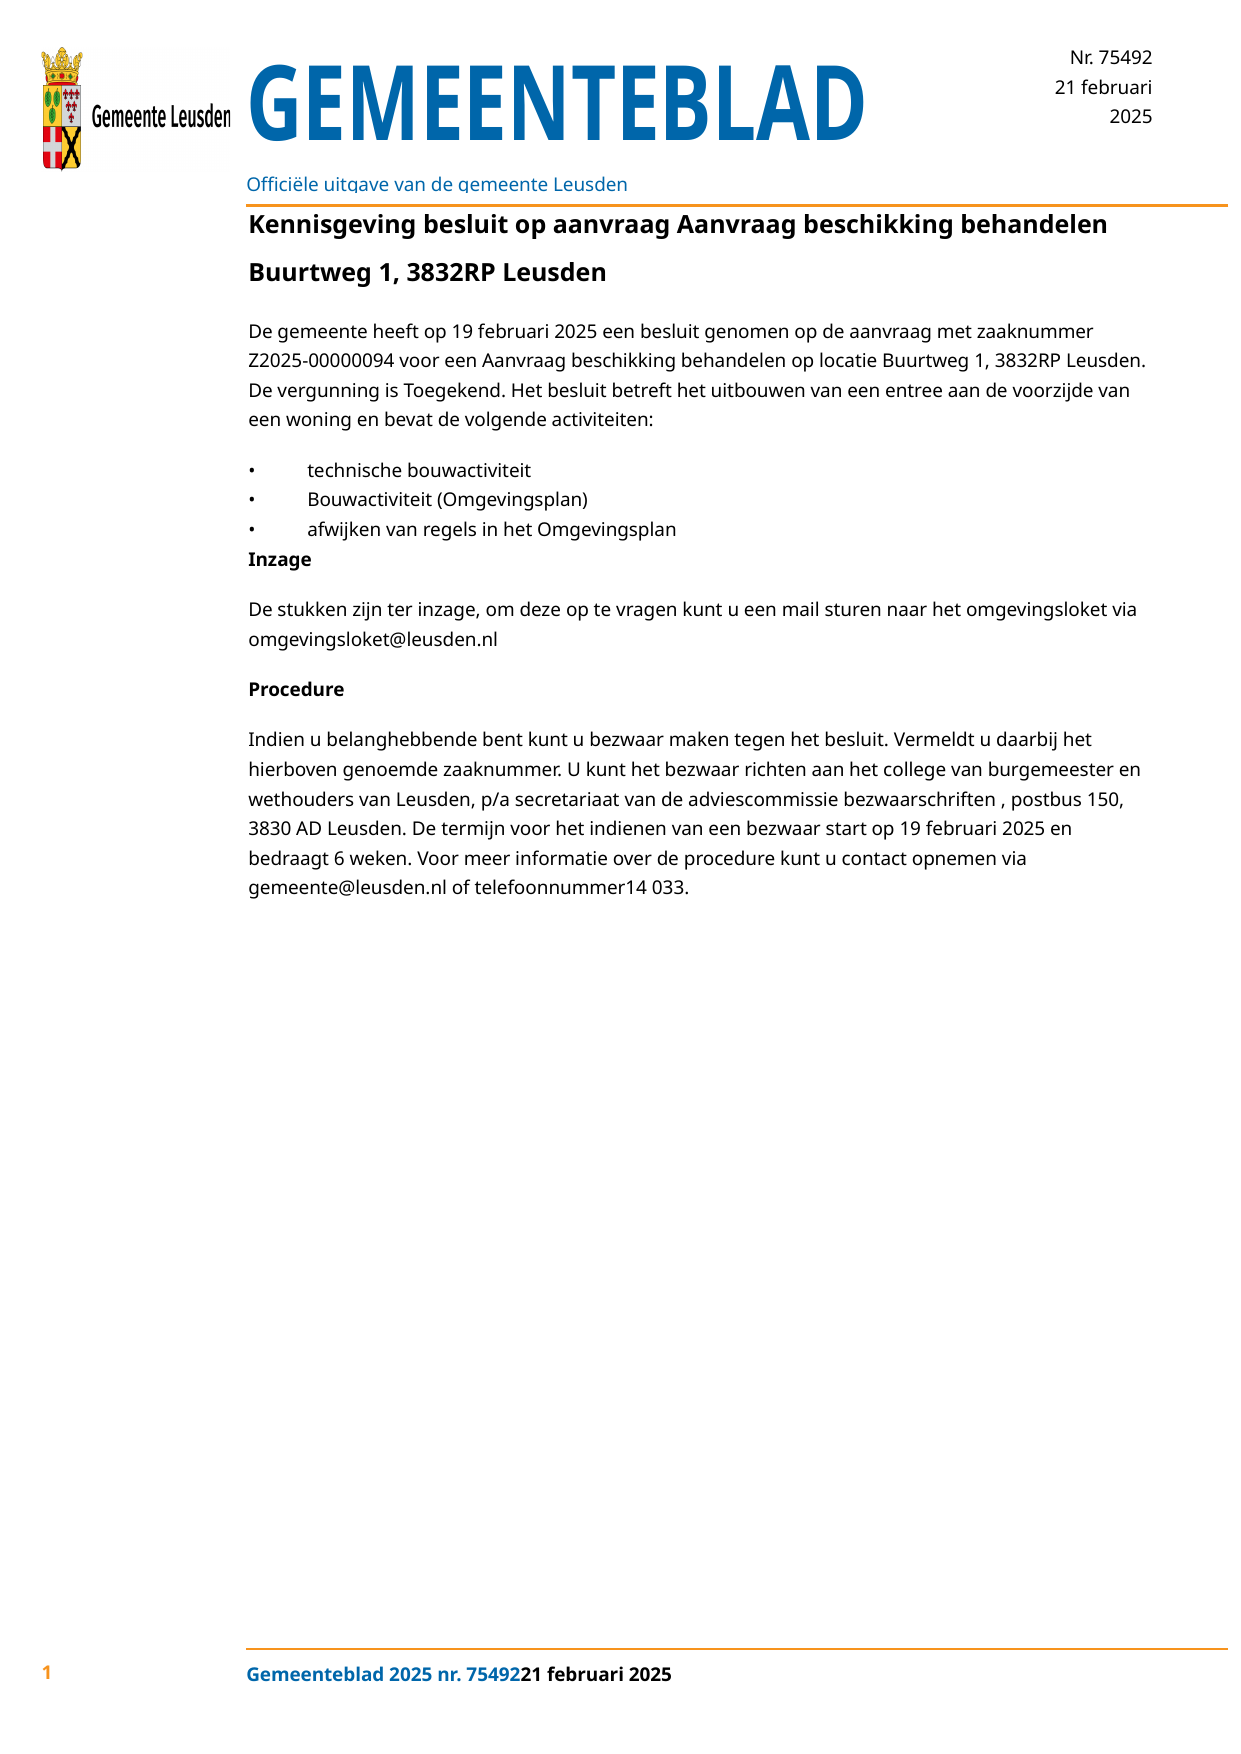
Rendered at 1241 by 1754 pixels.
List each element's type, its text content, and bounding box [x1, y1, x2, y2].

list afwijken van regels in het Omgevingsplan [248, 516, 1152, 542]
text Indien u belanghebbende bent kunt u bezwaar maken tegen het besluit. Vermeldt u daarbij het hierboven genoemde zaaknummer. U kunt het bezwaar richten aan het college van burgemeester en wethouders van Leusden, p/a secretariaat van de adviescommissie bezwaarschriften , postbus 150, 3830 AD Leusden. De termijn voor het indienen van een bezwaar start op 19 februari 2025 en bedraagt 6 weken. Voor meer informatie over de procedure kunt u contact opnemen via gemeente@leusden.nl of telefoonnummer14 033. [248, 727, 1152, 900]
text De stukken zijn ter inzage, om deze op te vragen kunt u een mail sturen naar het omgevingsloket via omgevingsloket@leusden.nl [248, 596, 1152, 652]
list Bouwactiviteit (Omgevingsplan) [248, 487, 1152, 512]
text De gemeente heeft op 19 februari 2025 een besluit genomen op de aanvraag met zaaknummer Z2025-00000094 voor een Aanvraag beschikking behandelen op locatie Buurtweg 1, 3832RP Leusden. De vergunning is Toegekend. Het besluit betreft het uitbouwen van een entree aan de voorzijde van een woning en bevat de volgende activiteiten: [248, 318, 1152, 432]
text Inzage [248, 546, 1152, 572]
text Kennisgeving besluit op aanvraag Aanvraag beschikking behandelen Buurtweg 1, 3832RP Leusden [248, 207, 1152, 288]
picture [41, 47, 231, 172]
list technische bouwactiviteit [248, 457, 1152, 483]
text Procedure [248, 676, 1152, 702]
